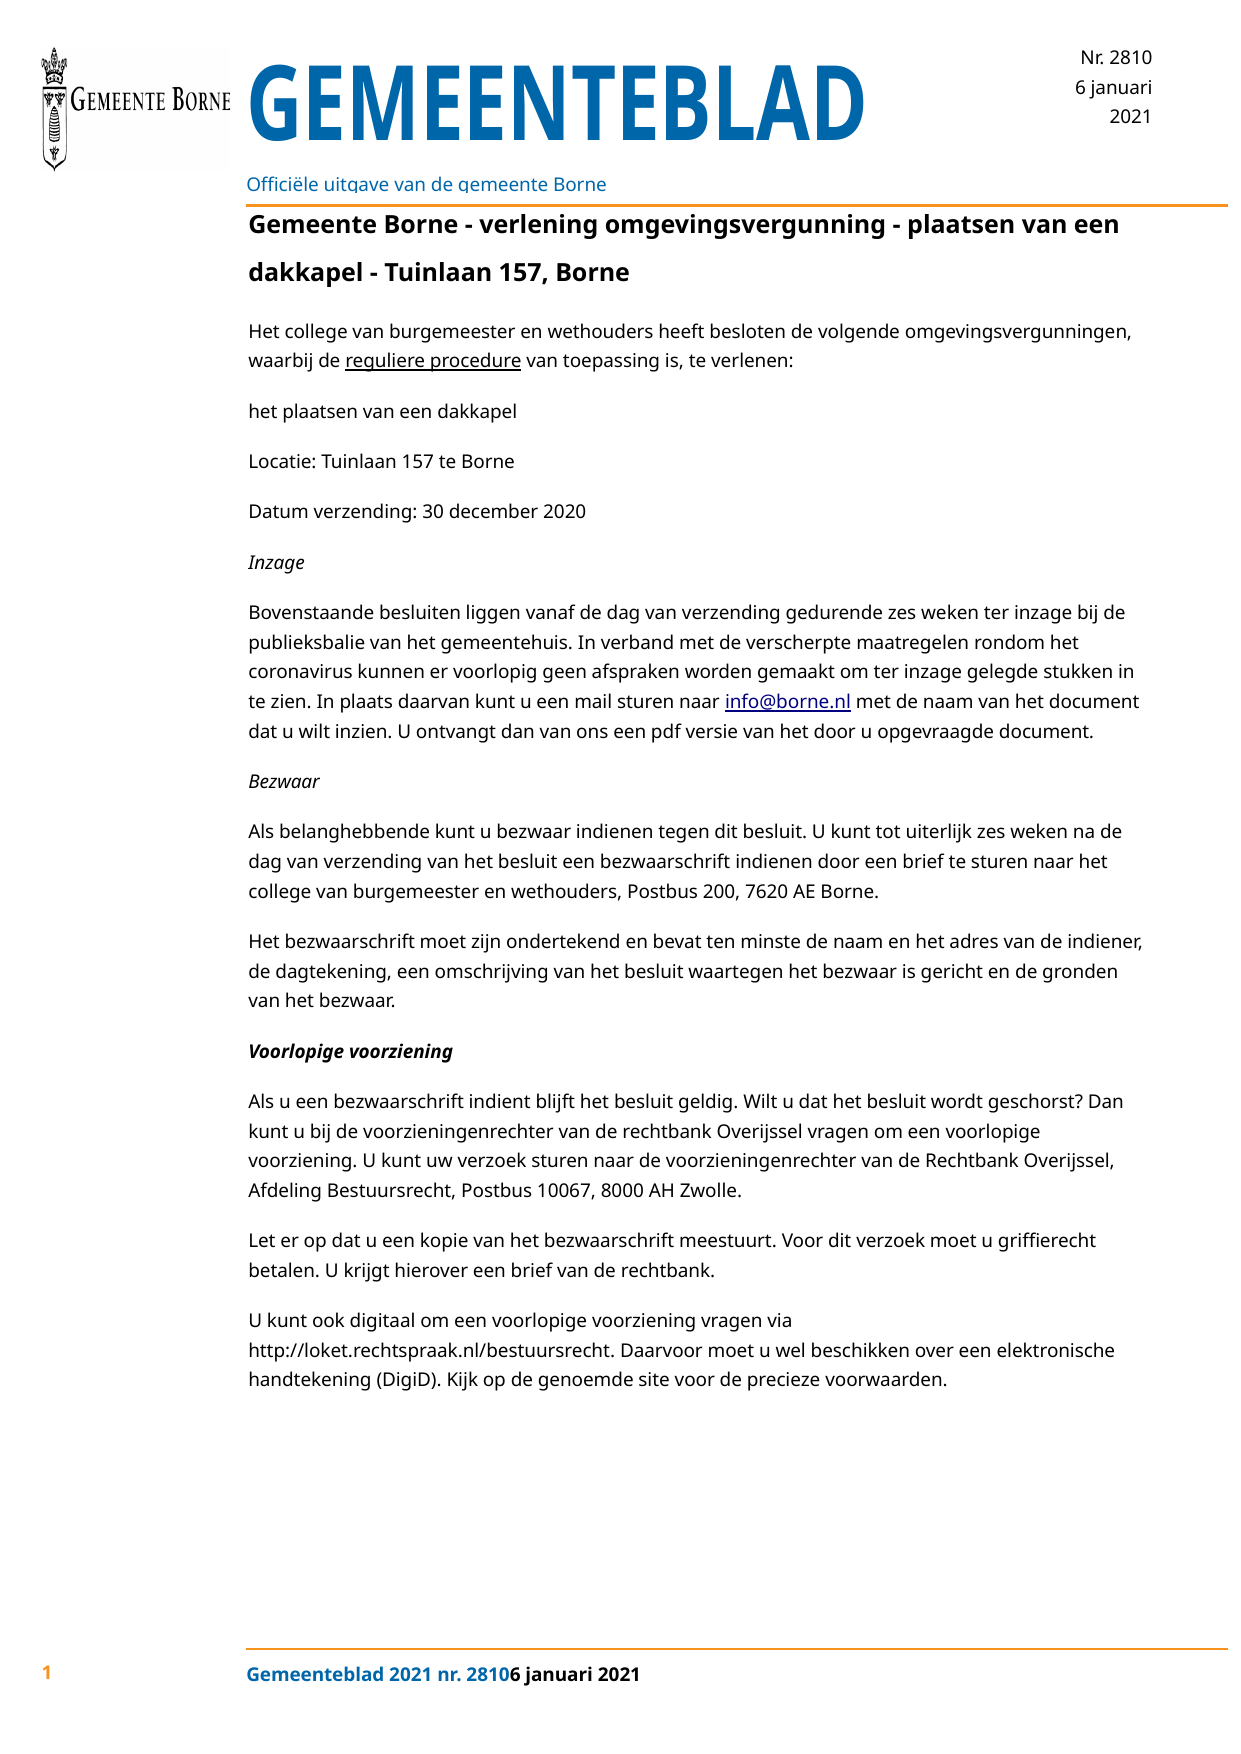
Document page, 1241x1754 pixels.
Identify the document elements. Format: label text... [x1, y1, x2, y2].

text U kunt ook digitaal om een voorlopige voorziening vragen via http://loket.rechtspraak.nl/bestuursrecht. Daarvoor moet u wel beschikken over een elektronische handtekening (DigiD). Kijk op de genoemde site voor de precieze voorwaarden. [248, 1307, 1152, 1392]
text Let er op dat u een kopie van het bezwaarschrift meestuurt. Voor dit verzoek moet u griffierecht betalen. U krijgt hierover een brief van de rechtbank. [248, 1227, 1152, 1283]
text Gemeente Borne - verlening omgevingsvergunning - plaatsen van een dakkapel - Tuinlaan 157, Borne [248, 207, 1152, 288]
text Locatie: Tuinlaan 157 te Borne [248, 448, 1152, 474]
text Als belanghebbende kunt u bezwaar indienen tegen dit besluit. U kunt tot uiterlijk zes weken na de dag van verzending van het besluit een bezwaarschrift indienen door een brief te sturen naar het college van burgemeester en wethouders, Postbus 200, 7620 AE Borne. [248, 819, 1152, 904]
text Bezwaar [248, 768, 1152, 794]
text Het bezwaarschrift moet zijn ondertekend en bevat ten minste de naam en het adres van de indiener, de dagtekening, een omschrijving van het besluit waartegen het bezwaar is gericht en de gronden van het bezwaar. [248, 928, 1152, 1013]
text Als u een bezwaarschrift indient blijft het besluit geldig. Wilt u dat het besluit wordt geschorst? Dan kunt u bij de voorzieningenrechter van de rechtbank Overijssel vragen om een voorlopige voorziening. U kunt uw verzoek sturen naar de voorzieningenrechter van de Rechtbank Overijssel, Afdeling Bestuursrecht, Postbus 10067, 8000 AH Zwolle. [248, 1088, 1152, 1203]
text Inzage [248, 549, 1152, 575]
text Het college van burgemeester en wethouders heeft besloten de volgende omgevingsvergunningen, waarbij de reguliere procedure van toepassing is, te verlenen: [248, 318, 1152, 373]
text Bovenstaande besluiten liggen vanaf de dag van verzending gedurende zes weken ter inzage bij de publieksbalie van het gemeentehuis. In verband met de verscherpte maatregelen rondom het coronavirus kunnen er voorlopig geen afspraken worden gemaakt om ter inzage gelegde stukken in te zien. In plaats daarvan kunt u een mail sturen naar info@borne.nl met de naam van het document dat u wilt inzien. U ontvangt dan van ons een pdf versie van het door u opgevraagde document. [248, 599, 1152, 744]
text het plaatsen van een dakkapel [248, 398, 1152, 424]
text Voorlopige voorziening [248, 1038, 1152, 1064]
picture [41, 47, 231, 172]
text Datum verzending: 30 december 2020 [248, 499, 1152, 524]
